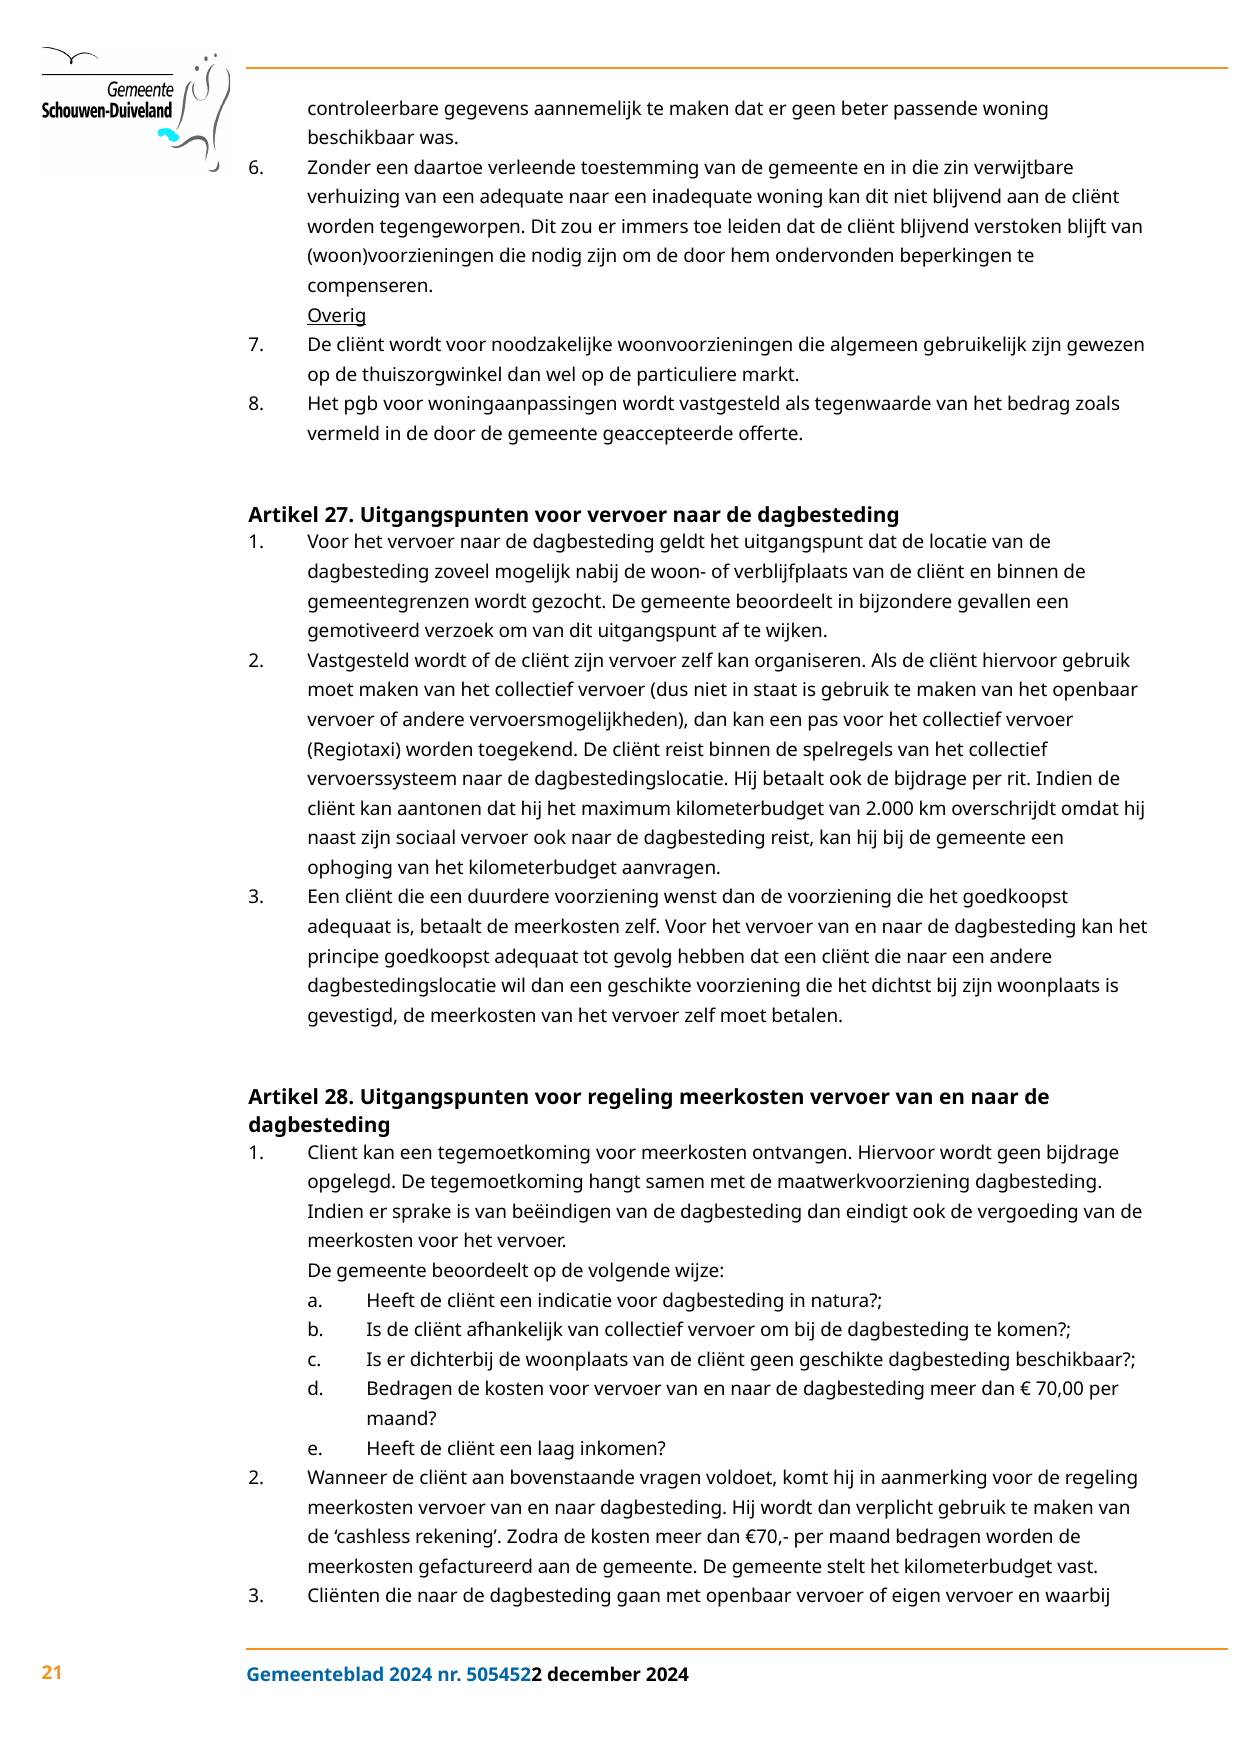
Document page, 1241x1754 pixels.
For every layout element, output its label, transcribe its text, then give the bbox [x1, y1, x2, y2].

list Een cliënt die een duurdere voorziening wenst dan de voorziening die het goedkoopst adequaat is, betaalt de meerkosten zelf. Voor het vervoer van en naar de dagbesteding kan het principe goedkoopst adequaat tot gevolg hebben dat een cliënt die naar een andere dagbestedingslocatie wil dan een geschikte voorziening die het dichtst bij zijn woonplaats is gevestigd, de meerkosten van het vervoer zelf moet betalen. [248, 884, 1152, 1028]
list controleerbare gegevens aannemelijk te maken dat er geen beter passende woning beschikbaar was. [248, 95, 1152, 150]
list Vastgesteld wordt of de cliënt zijn vervoer zelf kan organiseren. Als de cliënt hiervoor gebruik moet maken van het collectief vervoer (dus niet in staat is gebruik te maken van het openbaar vervoer of andere vervoersmogelijkheden), dan kan een pas voor het collectief vervoer (Regiotaxi) worden toegekend. De cliënt reist binnen de spelregels van het collectief vervoerssysteem naar de dagbestedingslocatie. Hij betaalt ook de bijdrage per rit. Indien de cliënt kan aantonen dat hij het maximum kilometerbudget van 2.000 km overschrijdt omdat hij naast zijn sociaal vervoer ook naar de dagbesteding reist, kan hij bij de gemeente een ophoging van het kilometerbudget aanvragen. [248, 647, 1152, 880]
list Heeft de cliënt een laag inkomen? [307, 1435, 1152, 1460]
text Artikel 28. Uitgangspunten voor regeling meerkosten vervoer van en naar de dagbesteding [248, 1082, 1152, 1139]
list Voor het vervoer naar de dagbesteding geldt het uitgangspunt dat de locatie van de dagbesteding zoveel mogelijk nabij de woon- of verblijfplaats van de cliënt en binnen de gemeentegrenzen wordt gezocht. De gemeente beoordeelt in bijzondere gevallen een gemotiveerd verzoek om van dit uitgangspunt af te wijken. [248, 529, 1152, 643]
list Client kan een tegemoetkoming voor meerkosten ontvangen. Hiervoor wordt geen bijdrage opgelegd. De tegemoetkoming hangt samen met de maatwerkvoorziening dagbesteding. Indien er sprake is van beëindigen van de dagbesteding dan eindigt ook de vergoeding van de meerkosten voor het vervoer. [248, 1139, 1152, 1253]
list De cliënt wordt voor noodzakelijke woonvoorzieningen die algemeen gebruikelijk zijn gewezen op de thuiszorgwinkel dan wel op de particuliere markt. [248, 331, 1152, 387]
list De gemeente beoordeelt op de volgende wijze: [248, 1257, 1152, 1283]
text Artikel 27. Uitgangspunten voor vervoer naar de dagbesteding [248, 500, 1152, 529]
picture [41, 47, 231, 172]
list Cliënten die naar de dagbesteding gaan met openbaar vervoer of eigen vervoer en waarbij [248, 1583, 1152, 1608]
list Overig [248, 302, 1152, 328]
list Bedragen de kosten voor vervoer van en naar de dagbesteding meer dan € 70,00 per maand? [307, 1376, 1152, 1431]
list Wanneer de cliënt aan bovenstaande vragen voldoet, komt hij in aanmerking voor de regeling meerkosten vervoer van en naar dagbesteding. Hij wordt dan verplicht gebruik te maken van de ‘cashless rekening’. Zodra de kosten meer dan €70,- per maand bedragen worden de meerkosten gefactureerd aan de gemeente. De gemeente stelt het kilometerbudget vast. [248, 1464, 1152, 1579]
list Het pgb voor woningaanpassingen wordt vastgesteld als tegenwaarde van het bedrag zoals vermeld in de door de gemeente geaccepteerde offerte. [248, 391, 1152, 446]
list Is er dichterbij de woonplaats van de cliënt geen geschikte dagbesteding beschikbaar?; [307, 1346, 1152, 1372]
list Heeft de cliënt een indicatie voor dagbesteding in natura?; [307, 1287, 1152, 1312]
list Is de cliënt afhankelijk van collectief vervoer om bij de dagbesteding te komen?; [307, 1316, 1152, 1342]
list Zonder een daartoe verleende toestemming van de gemeente en in die zin verwijtbare verhuizing van een adequate naar een inadequate woning kan dit niet blijvend aan de cliënt worden tegengeworpen. Dit zou er immers toe leiden dat de cliënt blijvend verstoken blijft van (woon)voorzieningen die nodig zijn om de door hem ondervonden beperkingen te compenseren. [248, 154, 1152, 298]
